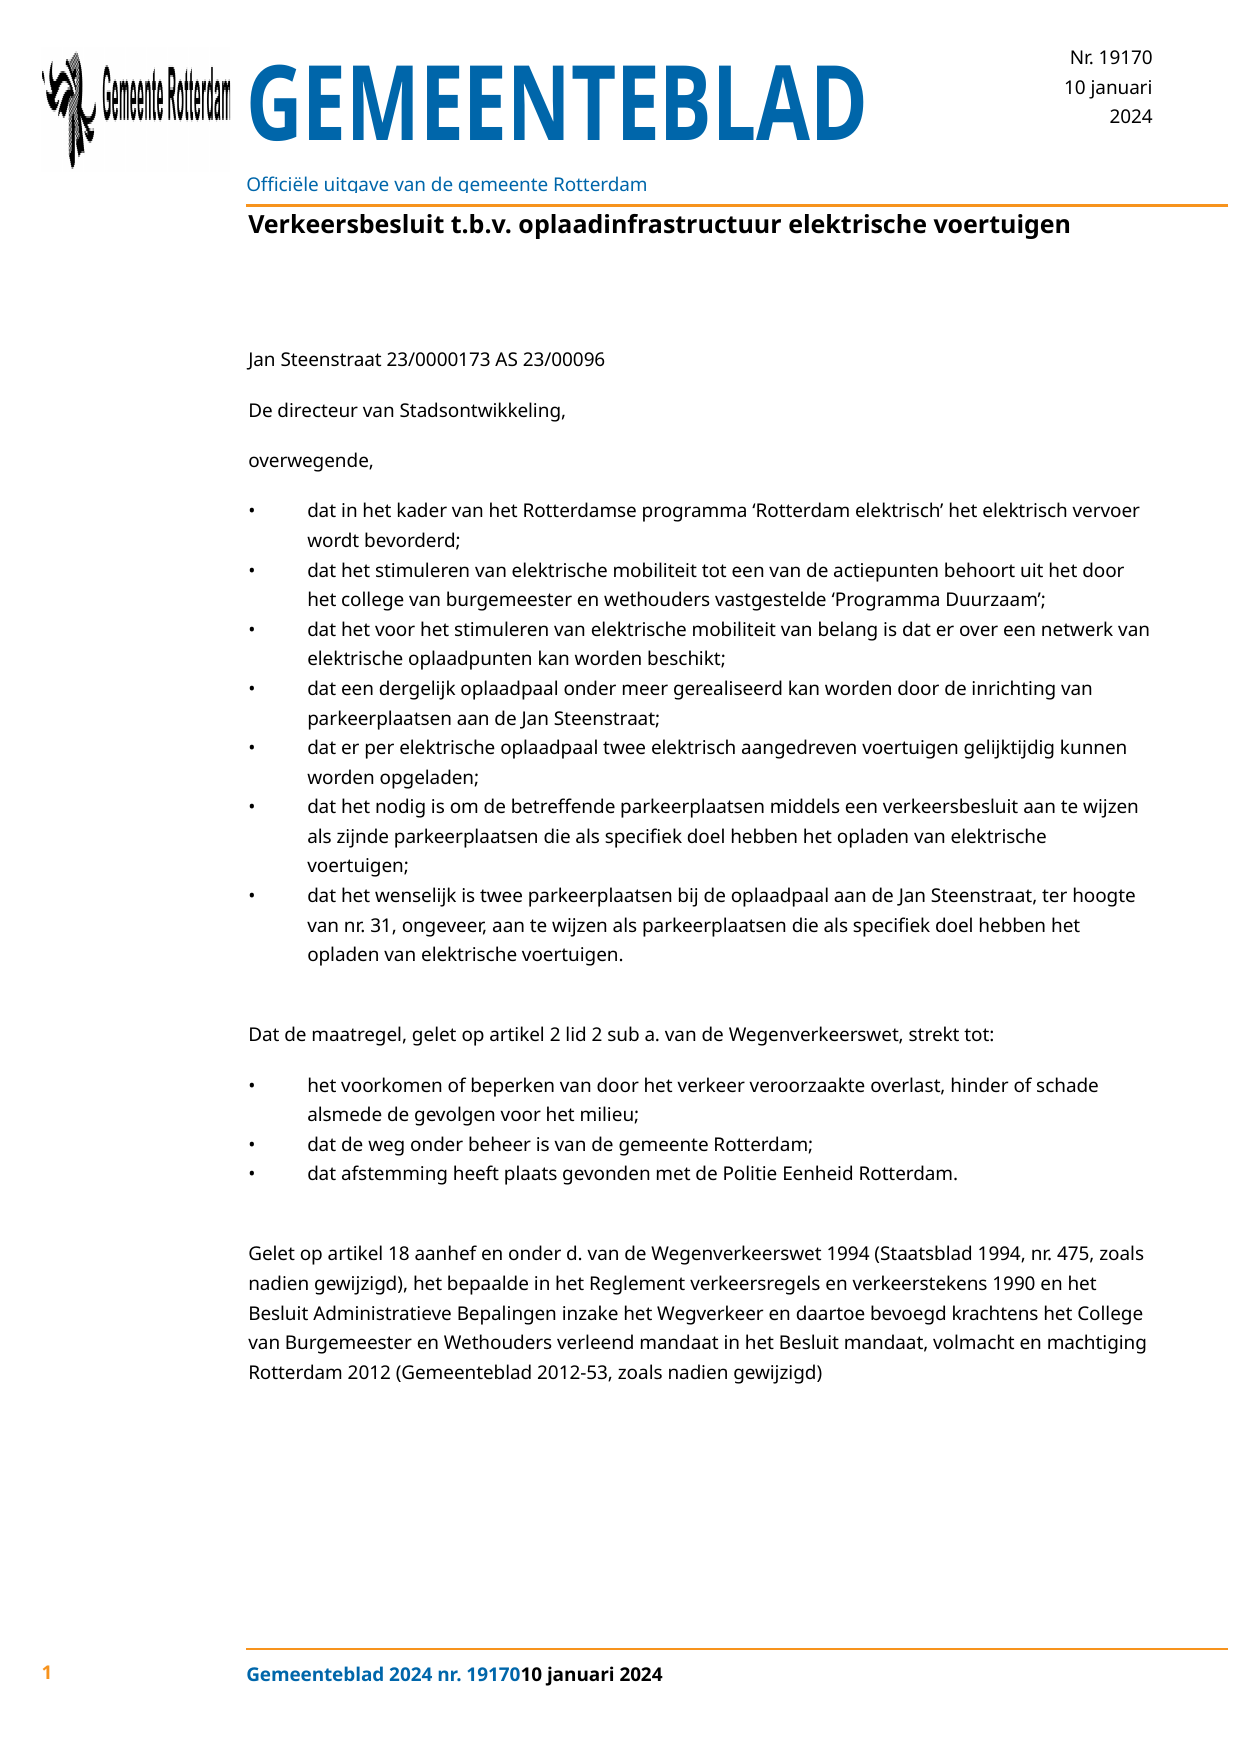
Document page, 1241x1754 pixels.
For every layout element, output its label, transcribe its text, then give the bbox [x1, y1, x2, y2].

text Dat de maatregel, gelet op artikel 2 lid 2 sub a. van de Wegenverkeerswet, strekt tot: [248, 1021, 1152, 1047]
list dat het stimuleren van elektrische mobiliteit tot een van de actiepunten behoort uit het door het college van burgemeester en wethouders vastgestelde ‘Programma Duurzaam’; [248, 557, 1152, 612]
list het voorkomen of beperken van door het verkeer veroorzaakte overlast, hinder of schade alsmede de gevolgen voor het milieu; [248, 1072, 1152, 1127]
picture [41, 47, 231, 172]
list dat het wenselijk is twee parkeerplaatsen bij de oplaadpaal aan de Jan Steenstraat, ter hoogte van nr. 31, ongeveer, aan te wijzen als parkeerplaatsen die als specifiek doel hebben het opladen van elektrische voertuigen. [248, 882, 1152, 967]
text Jan Steenstraat 23/0000173 AS 23/00096 [248, 346, 1152, 372]
list dat er per elektrische oplaadpaal twee elektrisch aangedreven voertuigen gelijktijdig kunnen worden opgeladen; [248, 734, 1152, 790]
list dat de weg onder beheer is van de gemeente Rotterdam; [248, 1131, 1152, 1157]
text overwegende, [248, 447, 1152, 473]
text De directeur van Stadsontwikkeling, [248, 397, 1152, 423]
list dat het voor het stimuleren van elektrische mobiliteit van belang is dat er over een netwerk van elektrische oplaadpunten kan worden beschikt; [248, 616, 1152, 671]
text Verkeersbesluit t.b.v. oplaadinfrastructuur elektrische voertuigen [248, 207, 1152, 241]
list dat in het kader van het Rotterdamse programma ‘Rotterdam elektrisch’ het elektrisch vervoer wordt bevorderd; [248, 498, 1152, 553]
list dat afstemming heeft plaats gevonden met de Politie Eenheid Rotterdam. [248, 1161, 1152, 1186]
list dat het nodig is om de betreffende parkeerplaatsen middels een verkeersbesluit aan te wijzen als zijnde parkeerplaatsen die als specifiek doel hebben het opladen van elektrische voertuigen; [248, 793, 1152, 878]
list dat een dergelijk oplaadpaal onder meer gerealiseerd kan worden door de inrichting van parkeerplaatsen aan de Jan Steenstraat; [248, 675, 1152, 731]
text Gelet op artikel 18 aanhef en onder d. van de Wegenverkeerswet 1994 (Staatsblad 1994, nr. 475, zoals nadien gewijzigd), het bepaalde in het Reglement verkeersregels en verkeerstekens 1990 en het Besluit Administratieve Bepalingen inzake het Wegverkeer en daartoe bevoegd krachtens het College van Burgemeester en Wethouders verleend mandaat in het Besluit mandaat, volmacht en machtiging Rotterdam 2012 (Gemeenteblad 2012-53, zoals nadien gewijzigd) [248, 1241, 1152, 1385]
